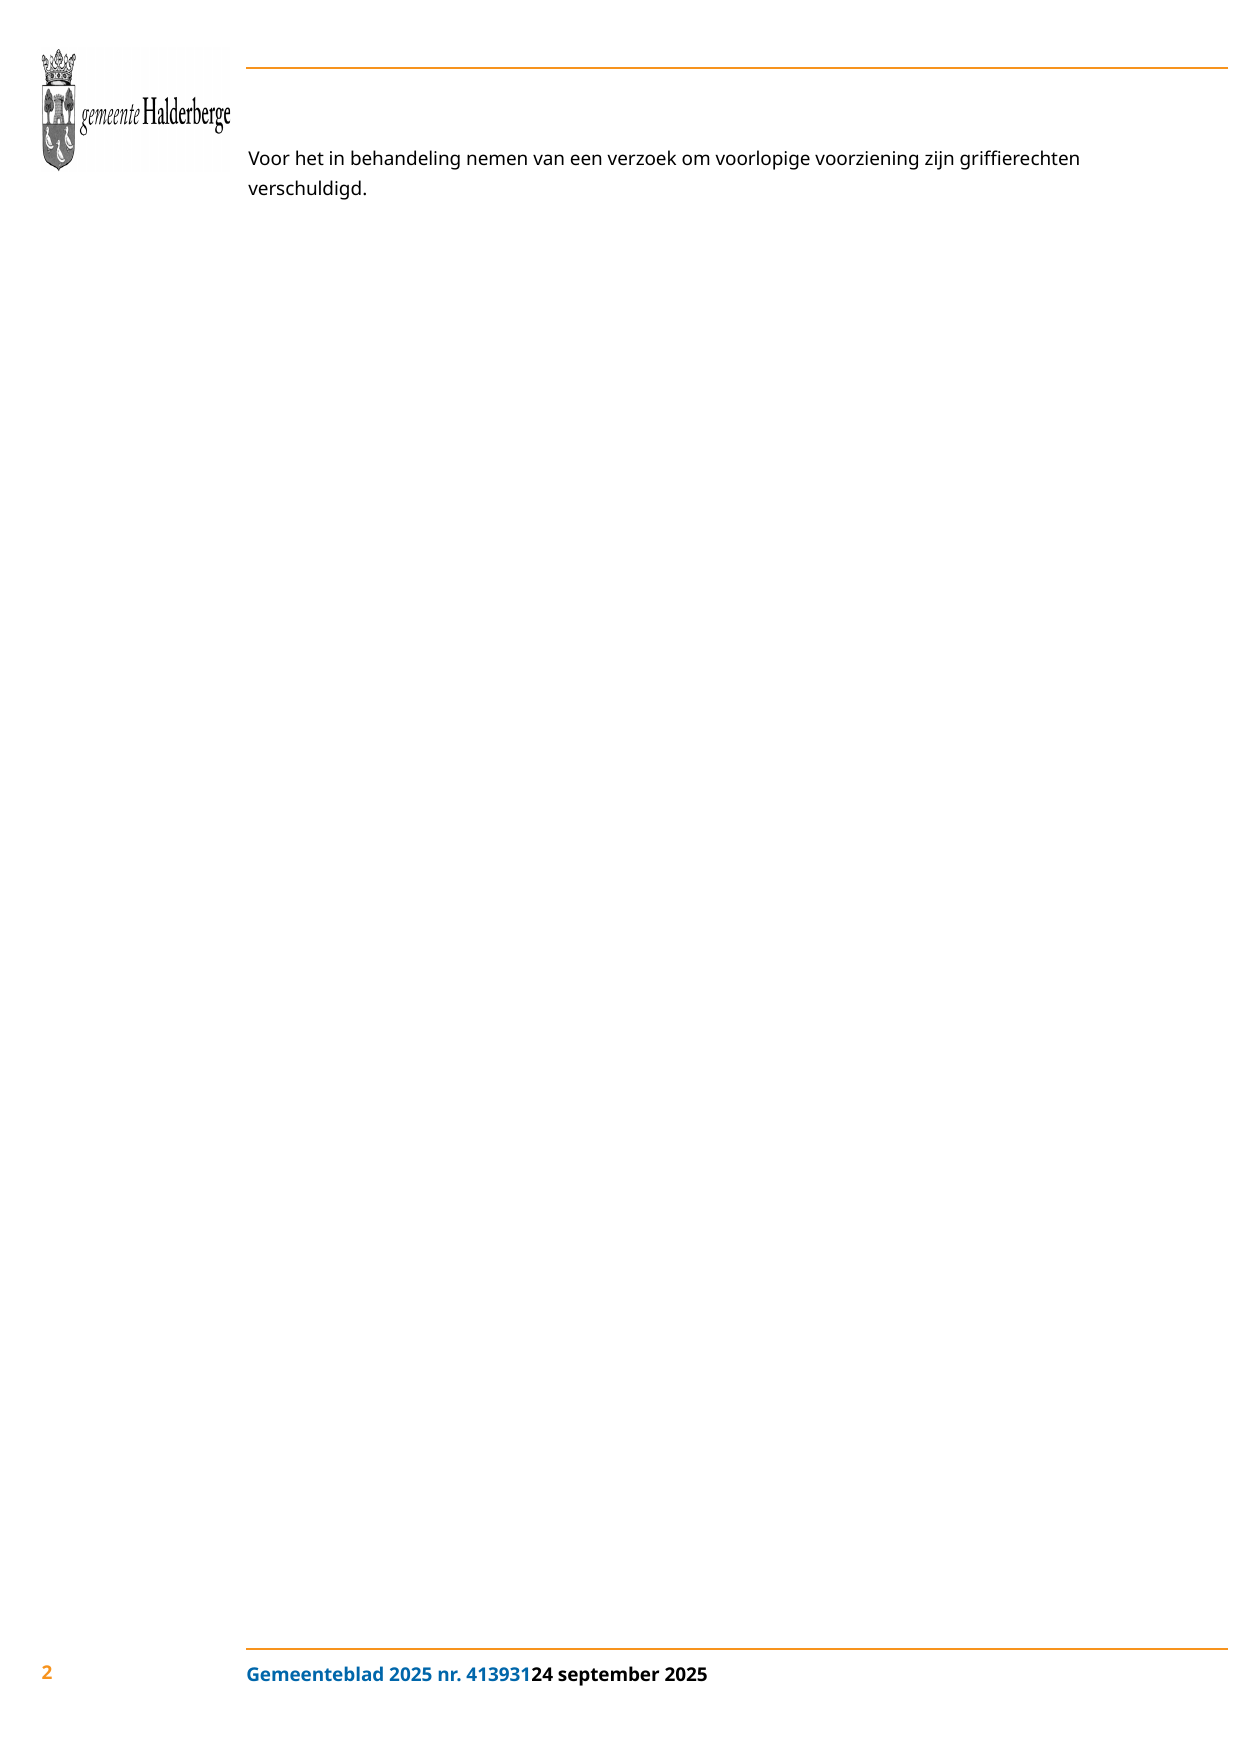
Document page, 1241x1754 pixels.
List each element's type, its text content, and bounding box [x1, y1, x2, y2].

text Voor het in behandeling nemen van een verzoek om voorlopige voorziening zijn griffierechten verschuldigd. [248, 145, 1152, 201]
picture [41, 47, 231, 172]
